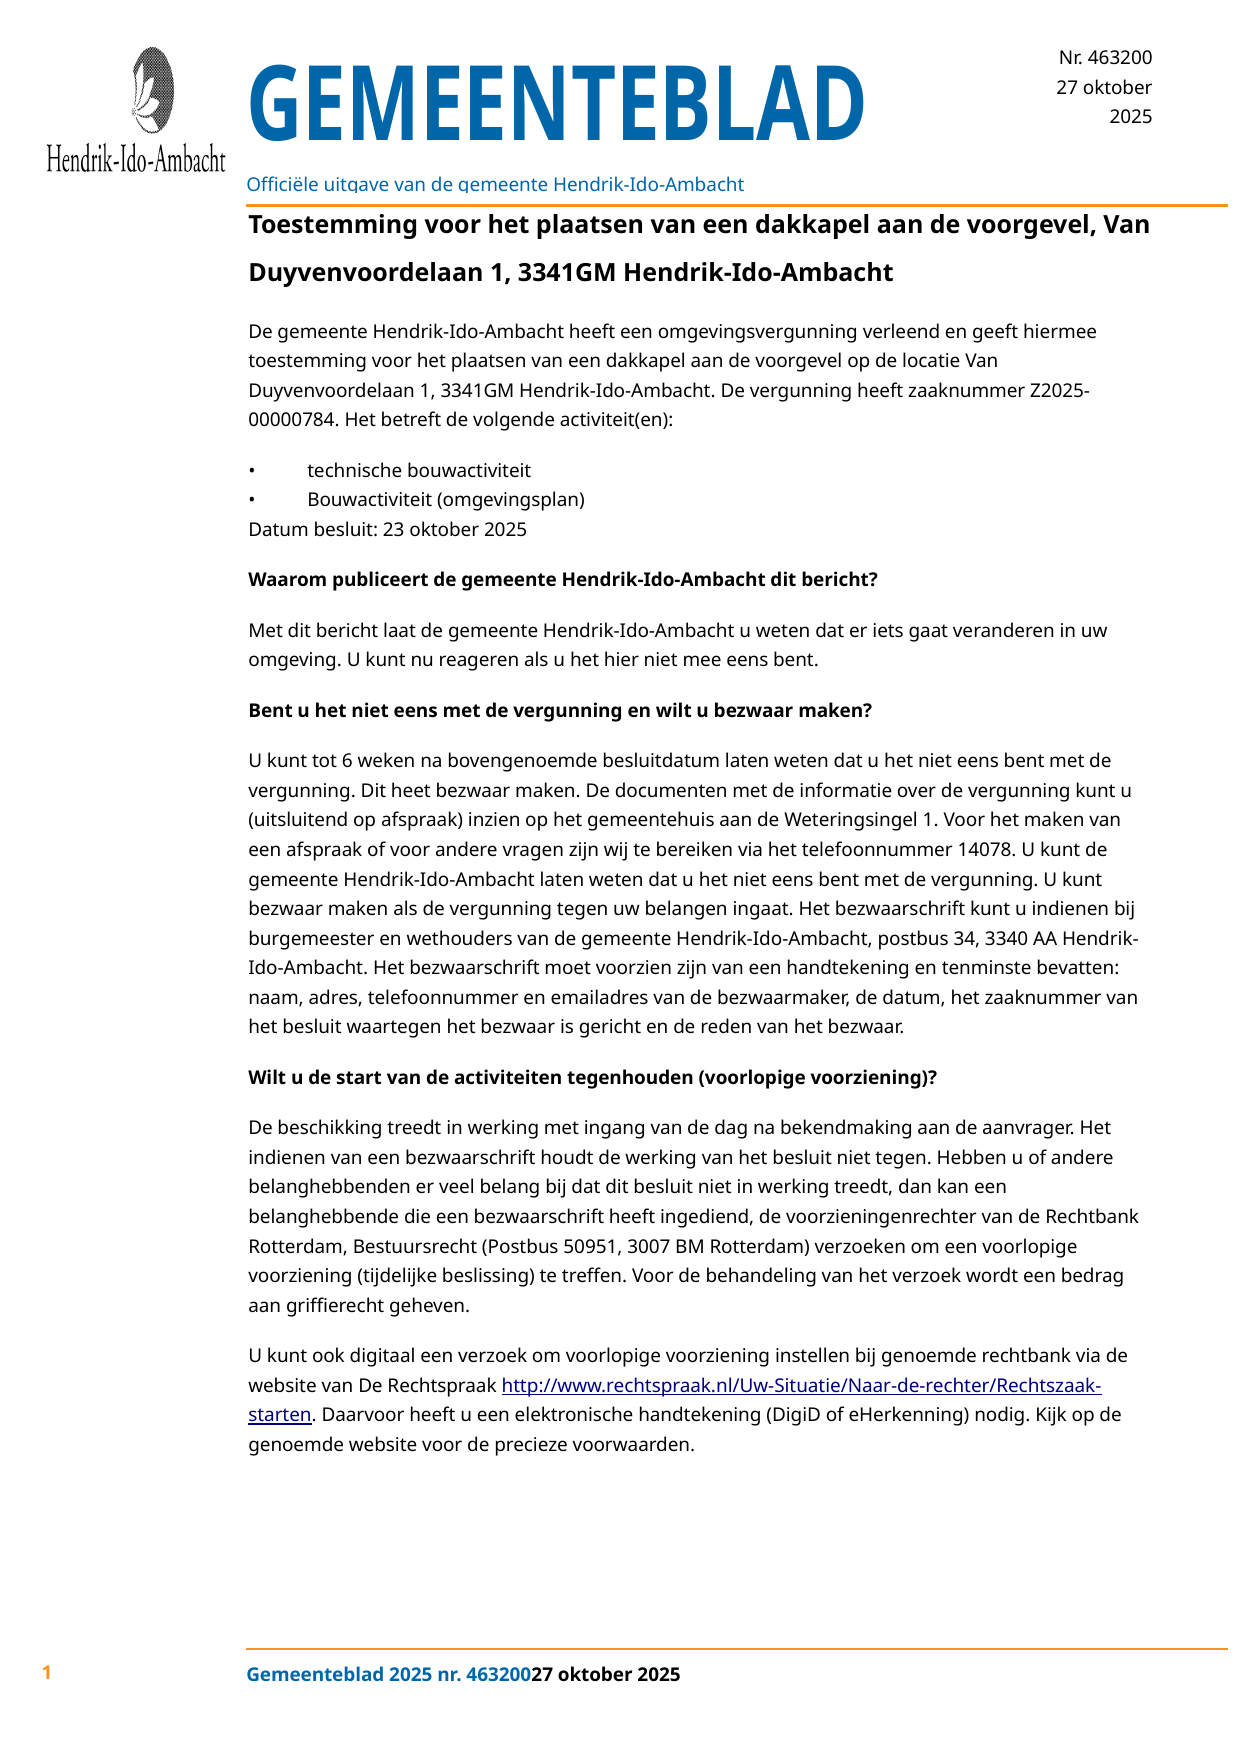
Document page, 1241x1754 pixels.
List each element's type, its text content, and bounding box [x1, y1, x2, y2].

list Bouwactiviteit (omgevingsplan) [248, 487, 1152, 512]
picture [41, 47, 231, 172]
text Toestemming voor het plaatsen van een dakkapel aan de voorgevel, Van Duyvenvoordelaan 1, 3341GM Hendrik-Ido-Ambacht [248, 207, 1152, 288]
text U kunt ook digitaal een verzoek om voorlopige voorziening instellen bij genoemde rechtbank via de website van De Rechtspraak http://www.rechtspraak.nl/Uw-Situatie/Naar-de-rechter/Rechtszaak-starten. Daarvoor heeft u een elektronische handtekening (DigiD of eHerkenning) nodig. Kijk op de genoemde website voor de precieze voorwaarden. [248, 1342, 1152, 1457]
text Met dit bericht laat de gemeente Hendrik-Ido-Ambacht u weten dat er iets gaat veranderen in uw omgeving. U kunt nu reageren als u het hier niet mee eens bent. [248, 617, 1152, 672]
list technische bouwactiviteit [248, 457, 1152, 483]
text U kunt tot 6 weken na bovengenoemde besluitdatum laten weten dat u het niet eens bent met de vergunning. Dit heet bezwaar maken. De documenten met de informatie over de vergunning kunt u (uitsluitend op afspraak) inzien op het gemeentehuis aan de Weteringsingel 1. Voor het maken van een afspraak of voor andere vragen zijn wij te bereiken via het telefoonnummer 14078. U kunt de gemeente Hendrik-Ido-Ambacht laten weten dat u het niet eens bent met de vergunning. U kunt bezwaar maken als de vergunning tegen uw belangen ingaat. Het bezwaarschrift kunt u indienen bij burgemeester en wethouders van de gemeente Hendrik-Ido-Ambacht, postbus 34, 3340 AA Hendrik-Ido-Ambacht. Het bezwaarschrift moet voorzien zijn van een handtekening en tenminste bevatten: naam, adres, telefoonnummer en emailadres van de bezwaarmaker, de datum, het zaaknummer van het besluit waartegen het bezwaar is gericht en de reden van het bezwaar. [248, 747, 1152, 1039]
text Waarom publiceert de gemeente Hendrik-Ido-Ambacht dit bericht? [248, 567, 1152, 592]
text Bent u het niet eens met de vergunning en wilt u bezwaar maken? [248, 697, 1152, 723]
text Wilt u de start van de activiteiten tegenhouden (voorlopige voorziening)? [248, 1064, 1152, 1090]
text Datum besluit: 23 oktober 2025 [248, 516, 1152, 542]
text De gemeente Hendrik-Ido-Ambacht heeft een omgevingsvergunning verleend en geeft hiermee toestemming voor het plaatsen van een dakkapel aan de voorgevel op de locatie Van Duyvenvoordelaan 1, 3341GM Hendrik-Ido-Ambacht. De vergunning heeft zaaknummer Z2025-00000784. Het betreft de volgende activiteit(en): [248, 318, 1152, 432]
text De beschikking treedt in werking met ingang van de dag na bekendmaking aan de aanvrager. Het indienen van een bezwaarschrift houdt de werking van het besluit niet tegen. Hebben u of andere belanghebbenden er veel belang bij dat dit besluit niet in werking treedt, dan kan een belanghebbende die een bezwaarschrift heeft ingediend, de voorzieningenrechter van de Rechtbank Rotterdam, Bestuursrecht (Postbus 50951, 3007 BM Rotterdam) verzoeken om een voorlopige voorziening (tijdelijke beslissing) te treffen. Voor de behandeling van het verzoek wordt een bedrag aan griffierecht geheven. [248, 1114, 1152, 1318]
